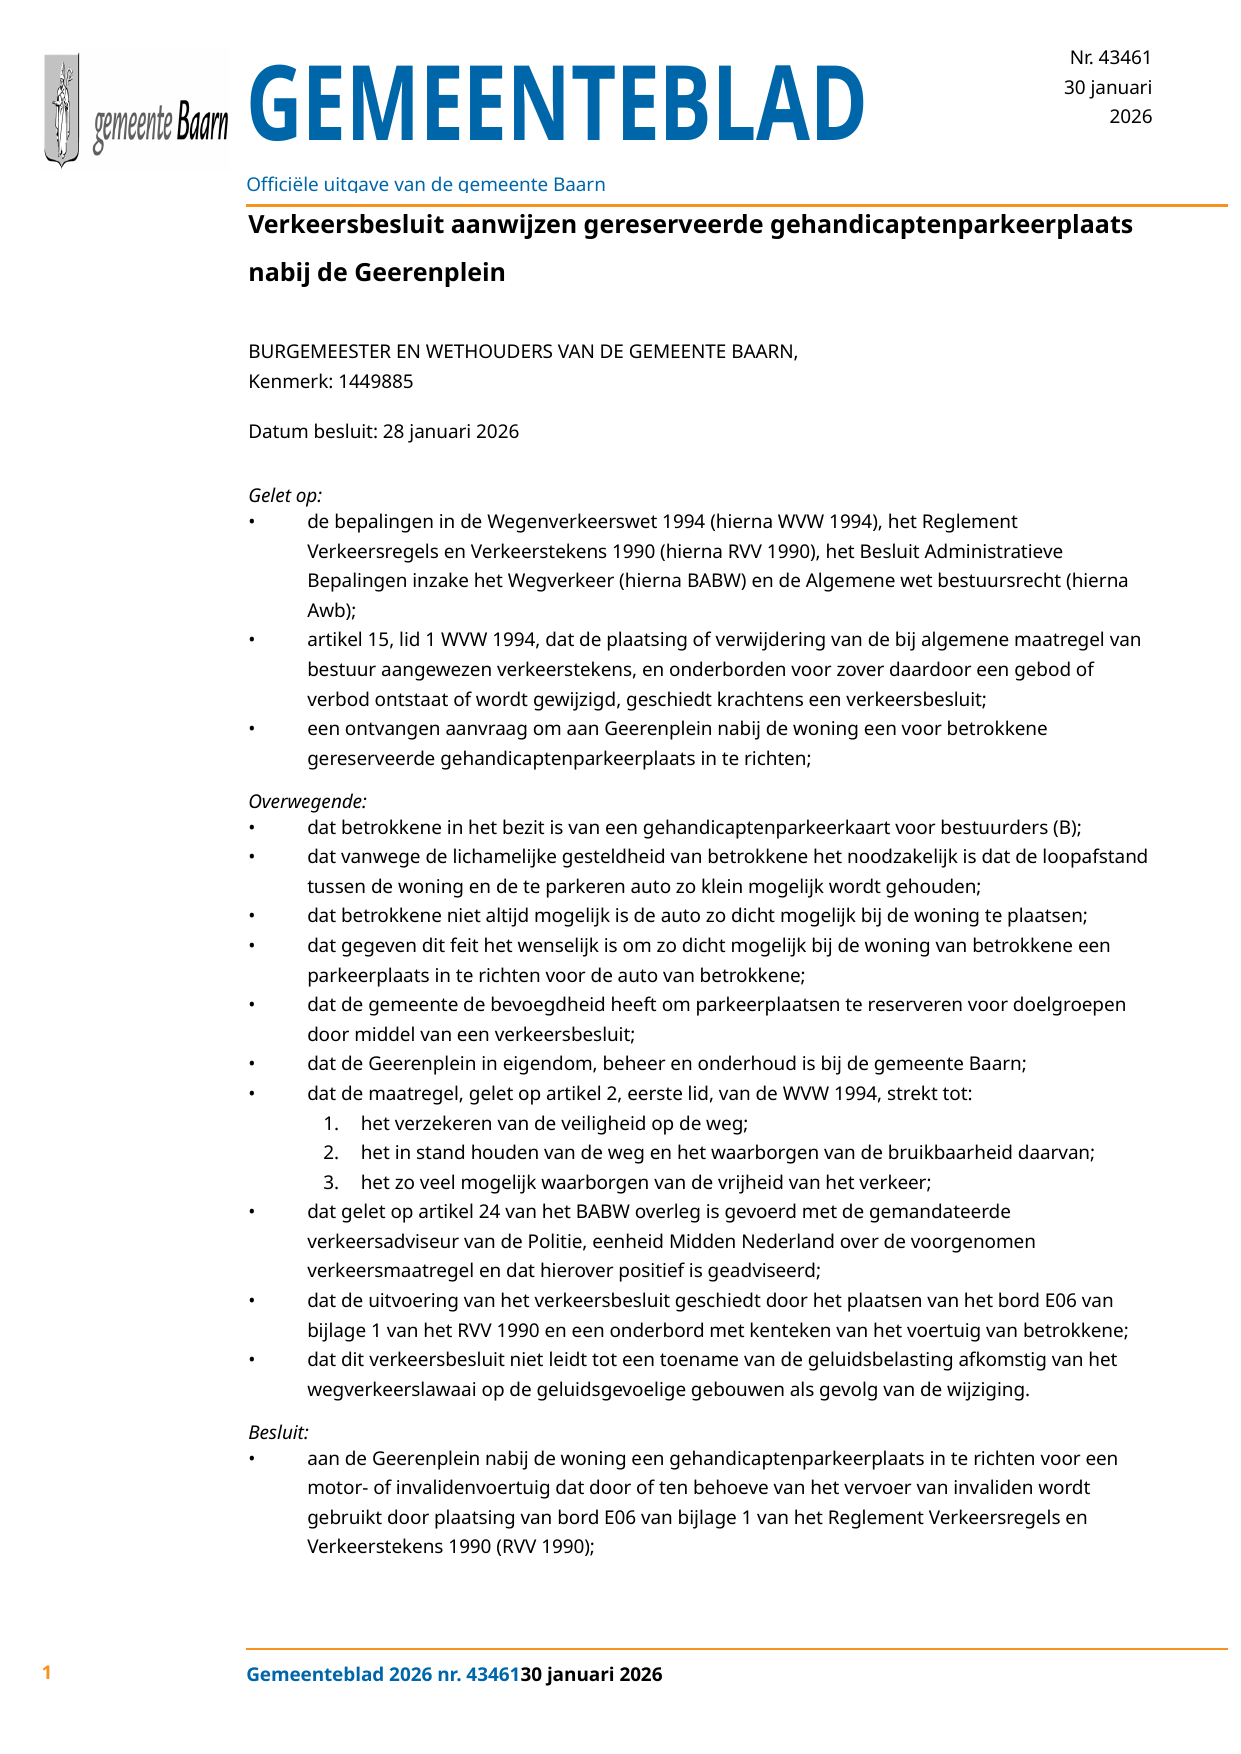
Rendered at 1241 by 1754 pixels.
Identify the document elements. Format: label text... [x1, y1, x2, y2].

list artikel 15, lid 1 WVW 1994, dat de plaatsing of verwijdering van de bij algemene maatregel van bestuur aangewezen verkeerstekens, en onderborden voor zover daardoor een gebod of verbod ontstaat of wordt gewijzigd, geschiedt krachtens een verkeersbesluit; [248, 627, 1152, 712]
list dat de gemeente de bevoegdheid heeft om parkeerplaatsen te reserveren voor doelgroepen door middel van een verkeersbesluit; [248, 991, 1152, 1047]
list dat de uitvoering van het verkeersbesluit geschiedt door het plaatsen van het bord E06 van bijlage 1 van het RVV 1990 en een onderbord met kenteken van het voertuig van betrokkene; [248, 1287, 1152, 1342]
text Datum besluit: 28 januari 2026 [248, 419, 1152, 444]
list aan de Geerenplein nabij de woning een gehandicaptenparkeerplaats in te richten voor een motor- of invalidenvoertuig dat door of ten behoeve van het vervoer van invaliden wordt gebruikt door plaatsing van bord E06 van bijlage 1 van het Reglement Verkeersregels en Verkeerstekens 1990 (RVV 1990); [248, 1445, 1152, 1559]
text Gelet op: [248, 483, 1152, 508]
list het in stand houden van de weg en het waarborgen van de bruikbaarheid daarvan; [323, 1139, 1152, 1165]
list dat gelet op artikel 24 van het BABW overleg is gevoerd met de gemandateerde verkeersadviseur van de Politie, eenheid Midden Nederland over de voorgenomen verkeersmaatregel en dat hierover positief is geadviseerd; [248, 1198, 1152, 1283]
text Verkeersbesluit aanwijzen gereserveerde gehandicaptenparkeerplaats nabij de Geerenplein [248, 207, 1152, 288]
list het zo veel mogelijk waarborgen van de vrijheid van het verkeer; [323, 1169, 1152, 1194]
list dat gegeven dit feit het wenselijk is om zo dicht mogelijk bij de woning van betrokkene een parkeerplaats in te richten voor de auto van betrokkene; [248, 932, 1152, 987]
text BURGEMEESTER EN WETHOUDERS VAN DE GEMEENTE BAARN, [248, 339, 1152, 364]
list dat dit verkeersbesluit niet leidt tot een toename van de geluidsbelasting afkomstig van het wegverkeerslawaai op de geluidsgevoelige gebouwen als gevolg van de wijziging. [248, 1346, 1152, 1402]
list de bepalingen in de Wegenverkeerswet 1994 (hierna WVW 1994), het Reglement Verkeersregels en Verkeerstekens 1990 (hierna RVV 1990), het Besluit Administratieve Bepalingen inzake het Wegverkeer (hierna BABW) en de Algemene wet bestuursrecht (hierna Awb); [248, 508, 1152, 623]
list dat de maatregel, gelet op artikel 2, eerste lid, van de WVW 1994, strekt tot: [248, 1080, 1152, 1106]
list het verzekeren van de veiligheid op de weg; [323, 1110, 1152, 1135]
list dat betrokkene in het bezit is van een gehandicaptenparkeerkaart voor bestuurders (B); [248, 814, 1152, 839]
text Kenmerk: 1449885 [248, 368, 1152, 394]
list dat de Geerenplein in eigendom, beheer en onderhoud is bij de gemeente Baarn; [248, 1051, 1152, 1076]
picture [41, 47, 231, 172]
list dat betrokkene niet altijd mogelijk is de auto zo dicht mogelijk bij de woning te plaatsen; [248, 903, 1152, 928]
text Overwegende: [248, 788, 1152, 814]
list dat vanwege de lichamelijke gesteldheid van betrokkene het noodzakelijk is dat de loopafstand tussen de woning en de te parkeren auto zo klein mogelijk wordt gehouden; [248, 843, 1152, 899]
text Besluit: [248, 1419, 1152, 1445]
list een ontvangen aanvraag om aan Geerenplein nabij de woning een voor betrokkene gereserveerde gehandicaptenparkeerplaats in te richten; [248, 715, 1152, 771]
